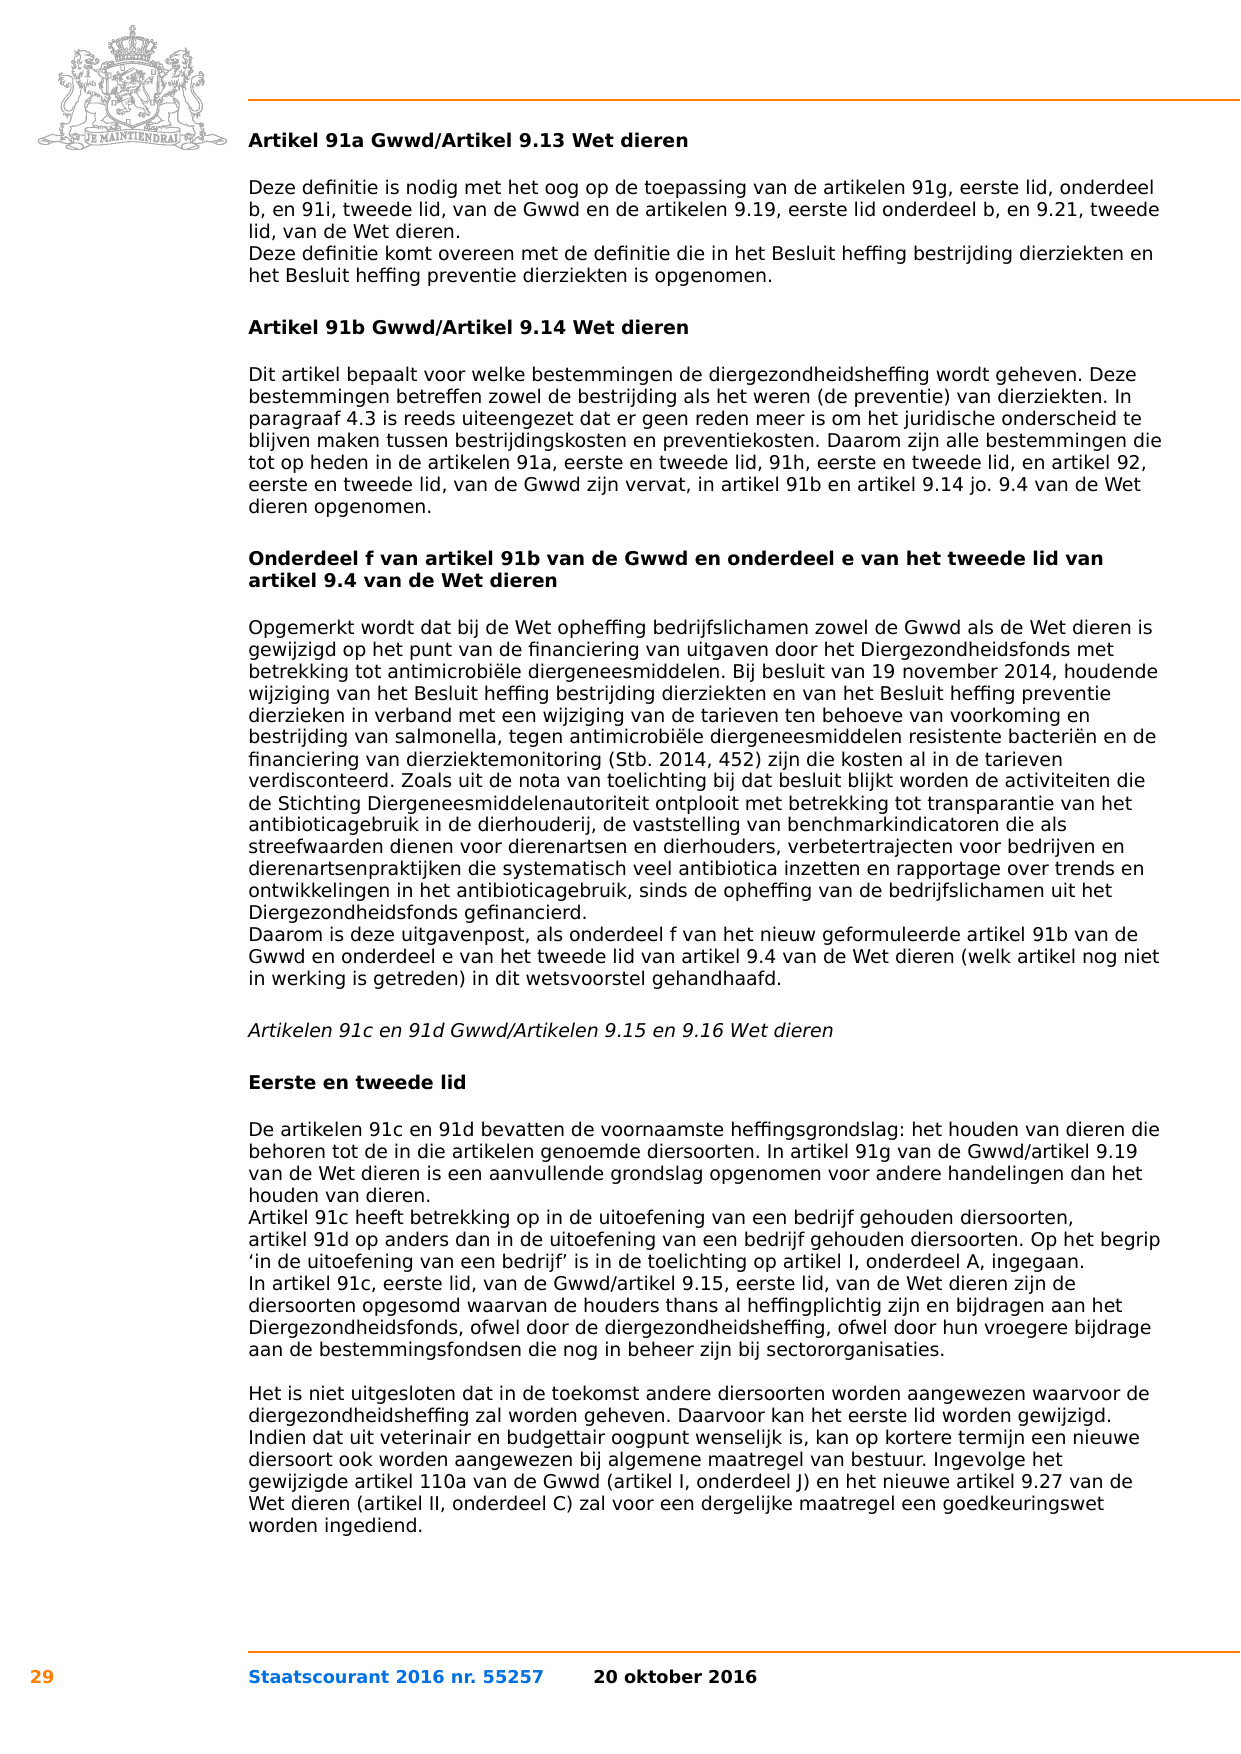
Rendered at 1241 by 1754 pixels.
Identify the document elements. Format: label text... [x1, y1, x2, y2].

text Het is niet uitgesloten dat in de toekomst andere diersoorten worden aangewezen waarvoor de diergezondheidsheffing zal worden geheven. Daarvoor kan het eerste lid worden gewijzigd. Indien dat uit veterinair en budgettair oogpunt wenselijk is, kan op kortere termijn een nieuwe diersoort ook worden aangewezen bij algemene maatregel van bestuur. Ingevolge het gewijzigde artikel 110a van de Gwwd (artikel I, onderdeel J) en het nieuwe artikel 9.27 van de Wet dieren (artikel II, onderdeel C) zal voor een dergelijke maatregel een goedkeuringswet worden ingediend. [248, 1383, 1163, 1537]
subtitle Artikel 91a Gwwd/Artikel 9.13 Wet dieren [248, 130, 1163, 152]
text Daarom is deze uitgavenpost, als onderdeel f van het nieuw geformuleerde artikel 91b van de Gwwd en onderdeel e van het tweede lid van artikel 9.4 van de Wet dieren (welk artikel nog niet in werking is getreden) in dit wetsvoorstel gehandhaafd. [248, 924, 1163, 990]
text Dit artikel bepaalt voor welke bestemmingen de diergezondheidsheffing wordt geheven. Deze bestemmingen betreffen zowel de bestrijding als het weren (de preventie) van dierziekten. In paragraaf 4.3 is reeds uiteengezet dat er geen reden meer is om het juridische onderscheid te blijven maken tussen bestrijdingskosten en preventiekosten. Daarom zijn alle bestemmingen die tot op heden in de artikelen 91a, eerste en tweede lid, 91h, eerste en tweede lid, en artikel 92, eerste en tweede lid, van de Gwwd zijn vervat, in artikel 91b en artikel 9.14 jo. 9.4 van de Wet dieren opgenomen. [248, 364, 1163, 518]
subtitle Artikel 91b Gwwd/Artikel 9.14 Wet dieren [248, 317, 1163, 339]
subtitle Eerste en tweede lid [248, 1072, 1163, 1094]
text Opgemerkt wordt dat bij de Wet opheffing bedrijfslichamen zowel de Gwwd als de Wet dieren is gewijzigd op het punt van de financiering van uitgaven door het Diergezondheidsfonds met betrekking tot antimicrobiële diergeneesmiddelen. Bij besluit van 19 november 2014, houdende wijziging van het Besluit heffing bestrijding dierziekten en van het Besluit heffing preventie dierzieken in verband met een wijziging van de tarieven ten behoeve van voorkoming en bestrijding van salmonella, tegen antimicrobiële diergeneesmiddelen resistente bacteriën en de financiering van dierziektemonitoring (Stb. 2014, 452) zijn die kosten al in de tarieven verdisconteerd. Zoals uit de nota van toelichting bij dat besluit blijkt worden de activiteiten die de Stichting Diergeneesmiddelenautoriteit ontplooit met betrekking tot transparantie van het antibioticagebruik in de dierhouderij, de vaststelling van benchmarkindicatoren die als streefwaarden dienen voor dierenartsen en dierhouders, verbetertrajecten voor bedrijven en dierenartsenpraktijken die systematisch veel antibiotica inzetten en rapportage over trends en ontwikkelingen in het antibioticagebruik, sinds de opheffing van de bedrijfslichamen uit het Diergezondheidsfonds gefinancierd. [248, 617, 1163, 924]
picture [38, 25, 227, 150]
text In artikel 91c, eerste lid, van de Gwwd/artikel 9.15, eerste lid, van de Wet dieren zijn de diersoorten opgesomd waarvan de houders thans al heffingplichtig zijn en bijdragen aan het Diergezondheidsfonds, ofwel door de diergezondheidsheffing, ofwel door hun vroegere bijdrage aan de bestemmingsfondsen die nog in beheer zijn bij sectororganisaties. [248, 1273, 1163, 1361]
text Deze definitie is nodig met het oog op de toepassing van de artikelen 91g, eerste lid, onderdeel b, en 91i, tweede lid, van de Gwwd en de artikelen 9.19, eerste lid onderdeel b, en 9.21, tweede lid, van de Wet dieren. [248, 177, 1163, 243]
text Deze definitie komt overeen met de definitie die in het Besluit heffing bestrijding dierziekten en het Besluit heffing preventie dierziekten is opgenomen. [248, 243, 1163, 287]
text De artikelen 91c en 91d bevatten de voornaamste heffingsgrondslag: het houden van dieren die behoren tot de in die artikelen genoemde diersoorten. In artikel 91g van de Gwwd/artikel 9.19 van de Wet dieren is een aanvullende grondslag opgenomen voor andere handelingen dan het houden van dieren. [248, 1119, 1163, 1207]
text Artikel 91c heeft betrekking op in de uitoefening van een bedrijf gehouden diersoorten, artikel 91d op anders dan in de uitoefening van een bedrijf gehouden diersoorten. Op het begrip ‘in de uitoefening van een bedrijf’ is in de toelichting op artikel I, onderdeel A, ingegaan. [248, 1207, 1163, 1273]
subtitle Artikelen 91c en 91d Gwwd/Artikelen 9.15 en 9.16 Wet dieren [248, 1020, 1163, 1042]
subtitle Onderdeel f van artikel 91b van de Gwwd en onderdeel e van het tweede lid van artikel 9.4 van de Wet dieren [248, 548, 1163, 592]
